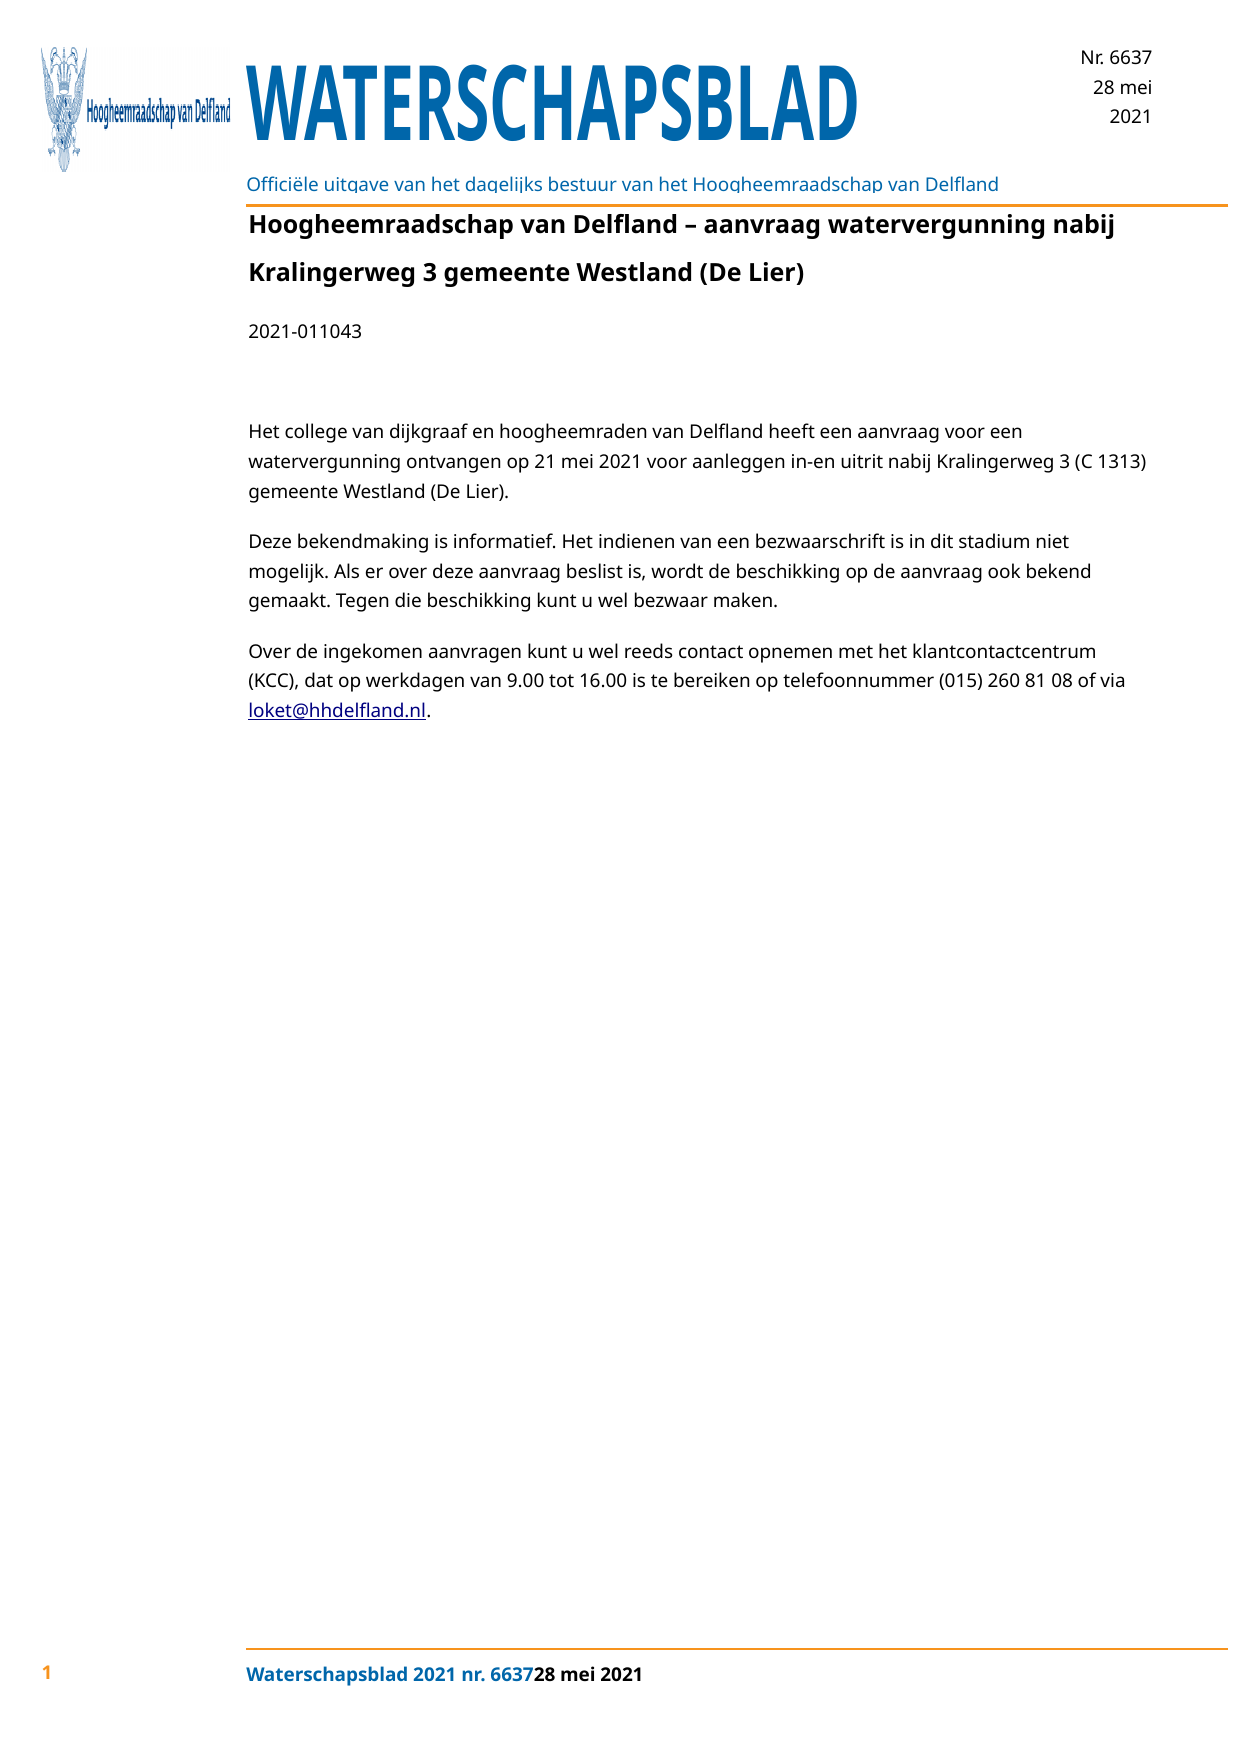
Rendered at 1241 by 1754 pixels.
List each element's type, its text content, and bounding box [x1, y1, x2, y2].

text 2021-011043 [248, 318, 1152, 344]
text Het college van dijkgraaf en hoogheemraden van Delfland heeft een aanvraag voor een watervergunning ontvangen op 21 mei 2021 voor aanleggen in-en uitrit nabij Kralingerweg 3 (C 1313) gemeente Westland (De Lier). [248, 419, 1152, 504]
text Over de ingekomen aanvragen kunt u wel reeds contact opnemen met het klantcontactcentrum (KCC), dat op werkdagen van 9.00 tot 16.00 is te bereiken op telefoonnummer (015) 260 81 08 of via loket@hhdelfland.nl. [248, 638, 1152, 723]
text Hoogheemraadschap van Delfland – aanvraag watervergunning nabij Kralingerweg 3 gemeente Westland (De Lier) [248, 207, 1152, 288]
text Deze bekendmaking is informatief. Het indienen van een bezwaarschrift is in dit stadium niet mogelijk. Als er over deze aanvraag beslist is, wordt de beschikking op de aanvraag ook bekend gemaakt. Tegen die beschikking kunt u wel bezwaar maken. [248, 528, 1152, 613]
picture [41, 47, 231, 172]
